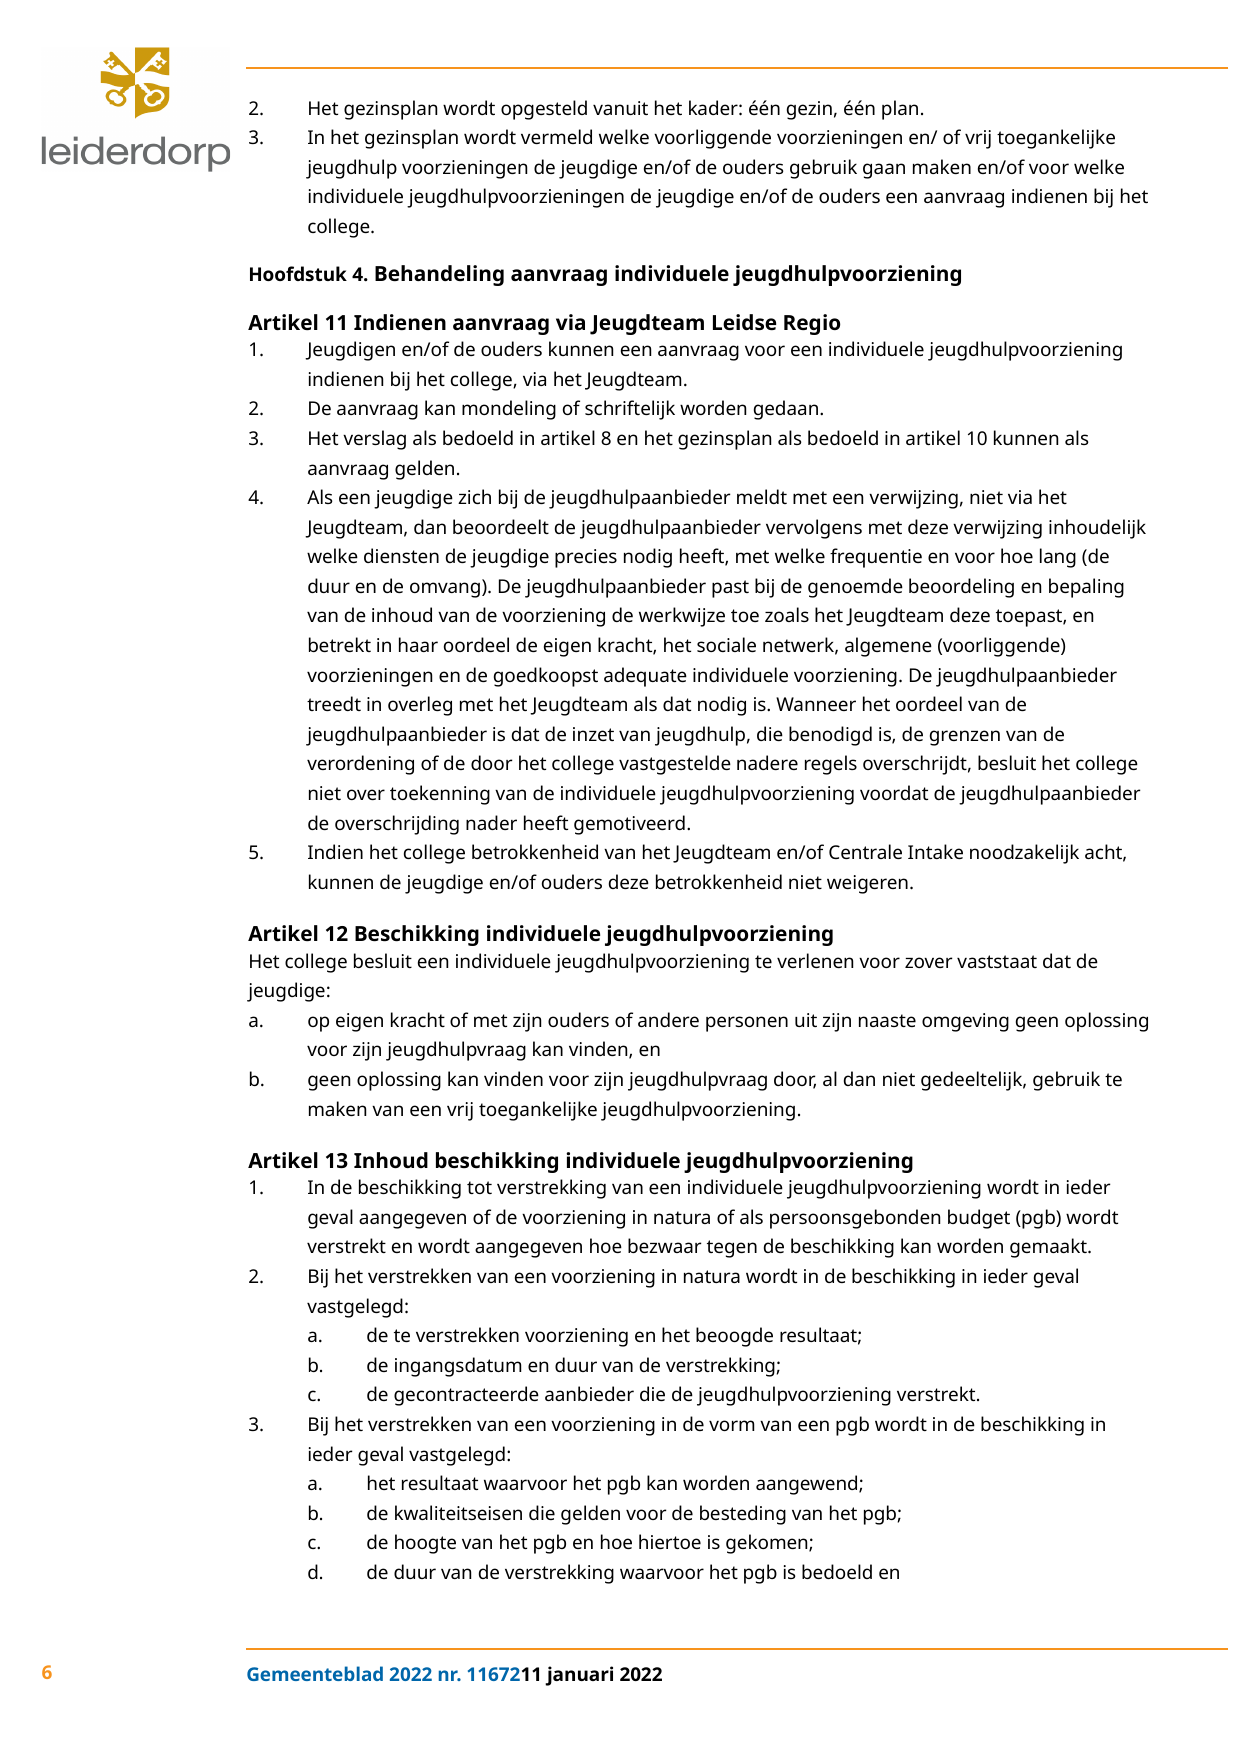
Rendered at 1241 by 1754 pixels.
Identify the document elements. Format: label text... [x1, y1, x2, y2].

list Bij het verstrekken van een voorziening in natura wordt in de beschikking in ieder geval vastgelegd: [248, 1263, 1152, 1319]
text Artikel 12 Beschikking individuele jeugdhulpvoorziening [248, 919, 1152, 948]
list Bij het verstrekken van een voorziening in de vorm van een pgb wordt in de beschikking in ieder geval vastgelegd: [248, 1411, 1152, 1467]
text Artikel 13 Inhoud beschikking individuele jeugdhulpvoorziening [248, 1146, 1152, 1174]
list het resultaat waarvoor het pgb kan worden aangewend; [307, 1470, 1152, 1496]
list In het gezinsplan wordt vermeld welke voorliggende voorzieningen en/ of vrij toegankelijke jeugdhulp voorzieningen de jeugdige en/of de ouders gebruik gaan maken en/of voor welke individuele jeugdhulpvoorzieningen de jeugdige en/of de ouders een aanvraag indienen bij het college. [248, 124, 1152, 239]
list de ingangsdatum en duur van de verstrekking; [307, 1352, 1152, 1378]
list geen oplossing kan vinden voor zijn jeugdhulpvraag door, al dan niet gedeeltelijk, gebruik te maken van een vrij toegankelijke jeugdhulpvoorziening. [248, 1066, 1152, 1121]
list De aanvraag kan mondeling of schriftelijk worden gedaan. [248, 396, 1152, 421]
list de hoogte van het pgb en hoe hiertoe is gekomen; [307, 1529, 1152, 1555]
list Het gezinsplan wordt opgesteld vanuit het kader: één gezin, één plan. [248, 95, 1152, 121]
text Hoofdstuk 4. Behandeling aanvraag individuele jeugdhulpvoorziening [248, 259, 1152, 287]
list Indien het college betrokkenheid van het Jeugdteam en/of Centrale Intake noodzakelijk acht, kunnen de jeugdige en/of ouders deze betrokkenheid niet weigeren. [248, 839, 1152, 895]
list de te verstrekken voorziening en het beoogde resultaat; [307, 1322, 1152, 1348]
list Het verslag als bedoeld in artikel 8 en het gezinsplan als bedoeld in artikel 10 kunnen als aanvraag gelden. [248, 425, 1152, 481]
list In de beschikking tot verstrekking van een individuele jeugdhulpvoorziening wordt in ieder geval aangegeven of de voorziening in natura of als persoonsgebonden budget (pgb) wordt verstrekt en wordt aangegeven hoe bezwaar tegen de beschikking kan worden gemaakt. [248, 1174, 1152, 1259]
list de kwaliteitseisen die gelden voor de besteding van het pgb; [307, 1500, 1152, 1526]
text Artikel 11 Indienen aanvraag via Jeugdteam Leidse Regio [248, 308, 1152, 336]
text Het college besluit een individuele jeugdhulpvoorziening te verlenen voor zover vaststaat dat de jeugdige: [248, 948, 1152, 1003]
list de gecontracteerde aanbieder die de jeugdhulpvoorziening verstrekt. [307, 1382, 1152, 1407]
list de duur van de verstrekking waarvoor het pgb is bedoeld en [307, 1559, 1152, 1585]
list Als een jeugdige zich bij de jeugdhulpaanbieder meldt met een verwijzing, niet via het Jeugdteam, dan beoordeelt de jeugdhulpaanbieder vervolgens met deze verwijzing inhoudelijk welke diensten de jeugdige precies nodig heeft, met welke frequentie en voor hoe lang (de duur en de omvang). De jeugdhulpaanbieder past bij de genoemde beoordeling en bepaling van de inhoud van de voorziening de werkwijze toe zoals het Jeugdteam deze toepast, en betrekt in haar oordeel de eigen kracht, het sociale netwerk, algemene (voorliggende) voorzieningen en de goedkoopst adequate individuele voorziening. De jeugdhulpaanbieder treedt in overleg met het Jeugdteam als dat nodig is. Wanneer het oordeel van de jeugdhulpaanbieder is dat de inzet van jeugdhulp, die benodigd is, de grenzen van de verordening of de door het college vastgestelde nadere regels overschrijdt, besluit het college niet over toekenning van de individuele jeugdhulpvoorziening voordat de jeugdhulpaanbieder de overschrijding nader heeft gemotiveerd. [248, 484, 1152, 836]
list op eigen kracht of met zijn ouders of andere personen uit zijn naaste omgeving geen oplossing voor zijn jeugdhulpvraag kan vinden, en [248, 1007, 1152, 1062]
list Jeugdigen en/of de ouders kunnen een aanvraag voor een individuele jeugdhulpvoorziening indienen bij het college, via het Jeugdteam. [248, 336, 1152, 392]
picture [41, 47, 231, 172]
